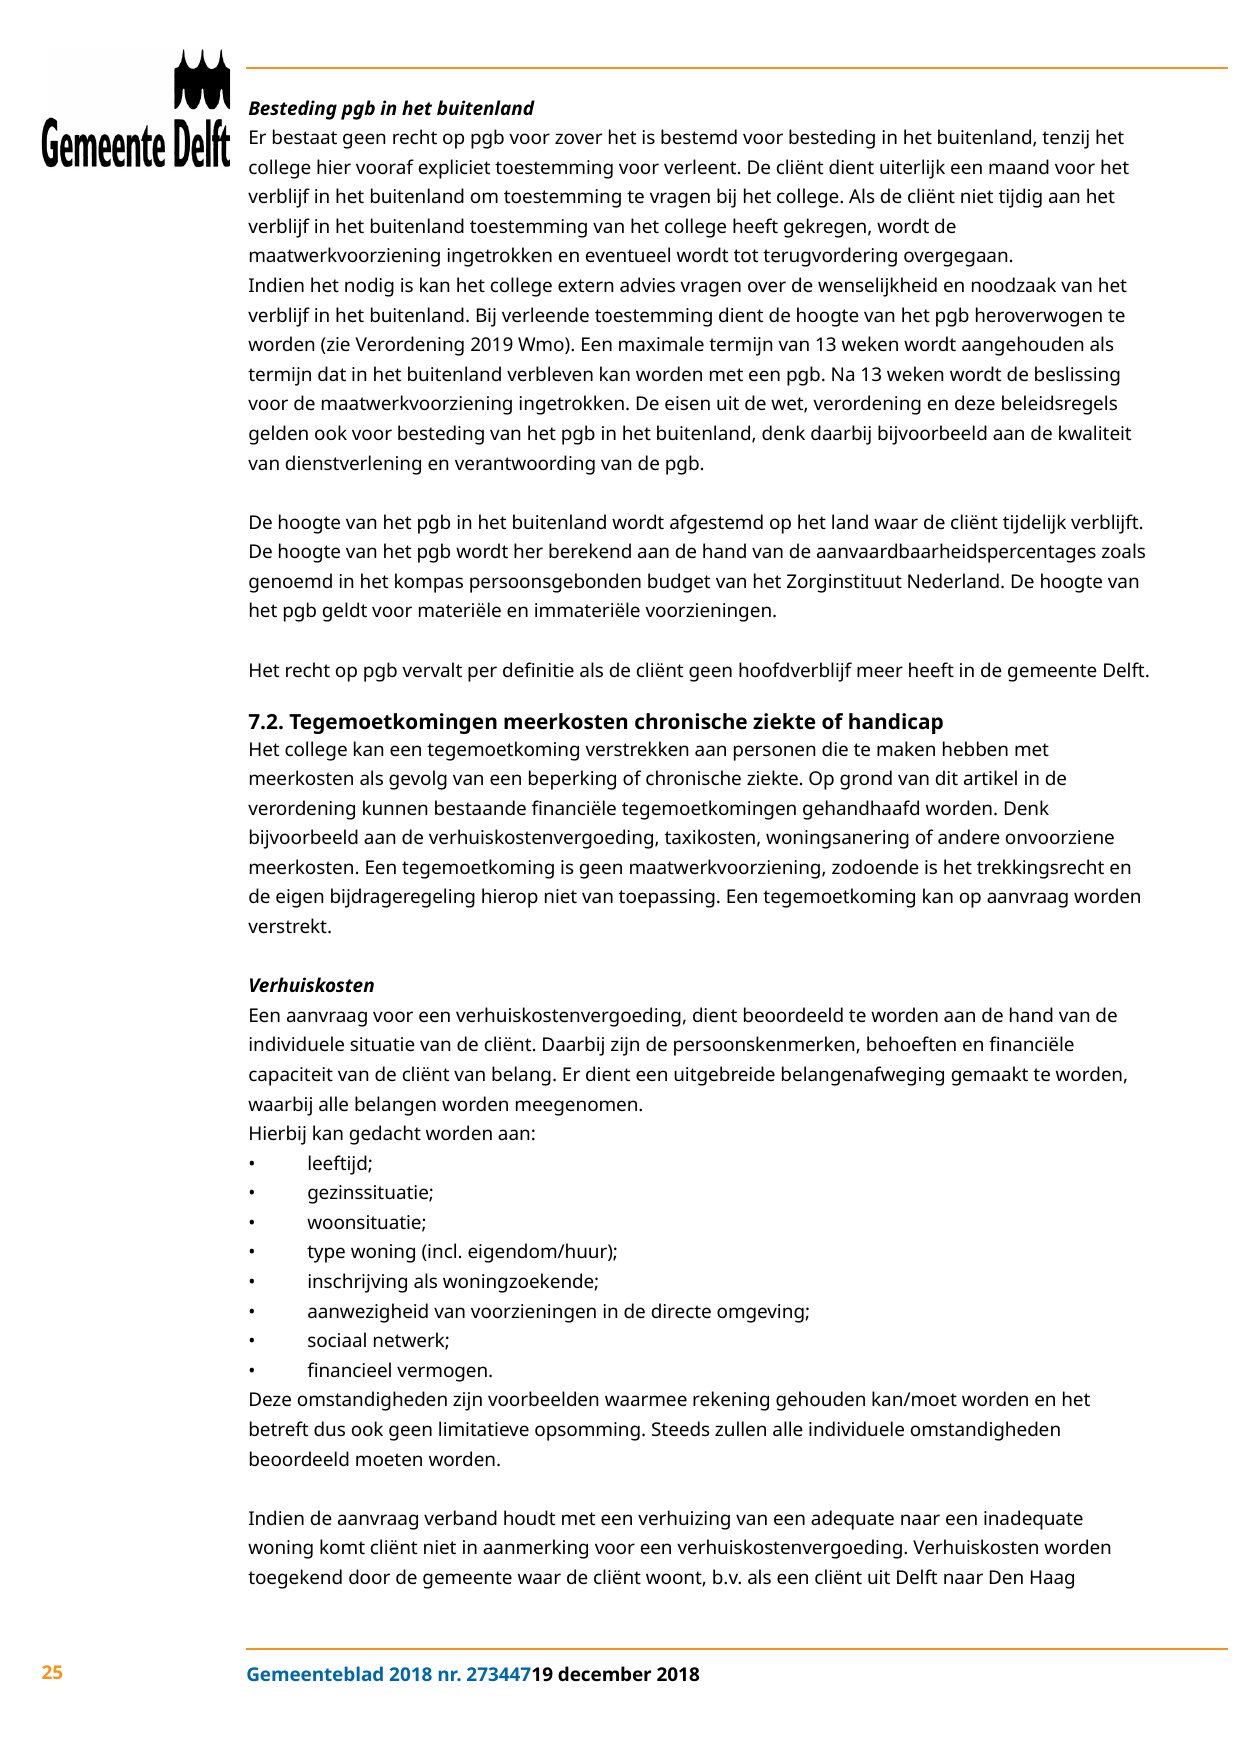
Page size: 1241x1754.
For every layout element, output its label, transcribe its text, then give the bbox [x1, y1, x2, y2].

picture [41, 47, 231, 172]
text De hoogte van het pgb in het buitenland wordt afgestemd op het land waar de cliënt tijdelijk verblijft. De hoogte van het pgb wordt her berekend aan de hand van de aanvaardbaarheidspercentages zoals genoemd in het kompas persoonsgebonden budget van het Zorginstituut Nederland. De hoogte van het pgb geldt voor materiële en immateriële voorzieningen. [248, 509, 1152, 623]
list woonsituatie; [248, 1209, 1152, 1235]
text Het recht op pgb vervalt per definitie als de cliënt geen hoofdverblijf meer heeft in de gemeente Delft. [248, 657, 1152, 683]
list gezinssituatie; [248, 1179, 1152, 1205]
text 7.2. Tegemoetkomingen meerkosten chronische ziekte of handicap [248, 707, 1152, 736]
text Besteding pgb in het buitenland [248, 95, 1152, 121]
text Deze omstandigheden zijn voorbeelden waarmee rekening gehouden kan/moet worden en het betreft dus ook geen limitatieve opsomming. Steeds zullen alle individuele omstandigheden beoordeeld moeten worden. [248, 1387, 1152, 1471]
list leeftijd; [248, 1150, 1152, 1176]
text Indien het nodig is kan het college extern advies vragen over de wenselijkheid en noodzaak van het verblijf in het buitenland. Bij verleende toestemming dient de hoogte van het pgb heroverwogen te worden (zie Verordening 2019 Wmo). Een maximale termijn van 13 weken wordt aangehouden als termijn dat in het buitenland verbleven kan worden met een pgb. Na 13 weken wordt de beslissing voor de maatwerkvoorziening ingetrokken. De eisen uit de wet, verordening en deze beleidsregels gelden ook voor besteding van het pgb in het buitenland, denk daarbij bijvoorbeeld aan de kwaliteit van dienstverlening en verantwoording van de pgb. [248, 272, 1152, 476]
list type woning (incl. eigendom/huur); [248, 1239, 1152, 1264]
text Een aanvraag voor een verhuiskostenvergoeding, dient beoordeeld te worden aan de hand van de individuele situatie van de cliënt. Daarbij zijn de persoonskenmerken, behoeften en financiële capaciteit van de cliënt van belang. Er dient een uitgebreide belangenafweging gemaakt te worden, waarbij alle belangen worden meegenomen. [248, 1002, 1152, 1116]
list sociaal netwerk; [248, 1327, 1152, 1353]
list financieel vermogen. [248, 1357, 1152, 1383]
list aanwezigheid van voorzieningen in de directe omgeving; [248, 1298, 1152, 1323]
text Hierbij kan gedacht worden aan: [248, 1120, 1152, 1146]
text Het college kan een tegemoetkoming verstrekken aan personen die te maken hebben met meerkosten als gevolg van een beperking of chronische ziekte. Op grond van dit artikel in de verordening kunnen bestaande financiële tegemoetkomingen gehandhaafd worden. Denk bijvoorbeeld aan de verhuiskostenvergoeding, taxikosten, woningsanering of andere onvoorziene meerkosten. Een tegemoetkoming is geen maatwerkvoorziening, zodoende is het trekkingsrecht en de eigen bijdrageregeling hierop niet van toepassing. Een tegemoetkoming kan op aanvraag worden verstrekt. [248, 736, 1152, 939]
list inschrijving als woningzoekende; [248, 1268, 1152, 1294]
text Indien de aanvraag verband houdt met een verhuizing van een adequate naar een inadequate woning komt cliënt niet in aanmerking voor een verhuiskostenvergoeding. Verhuiskosten worden toegekend door de gemeente waar de cliënt woont, b.v. als een cliënt uit Delft naar Den Haag [248, 1505, 1152, 1590]
text Verhuiskosten [248, 972, 1152, 998]
text Er bestaat geen recht op pgb voor zover het is bestemd voor besteding in het buitenland, tenzij het college hier vooraf expliciet toestemming voor verleent. De cliënt dient uiterlijk een maand voor het verblijf in het buitenland om toestemming te vragen bij het college. Als de cliënt niet tijdig aan het verblijf in het buitenland toestemming van het college heeft gekregen, wordt de maatwerkvoorziening ingetrokken en eventueel wordt tot terugvordering overgegaan. [248, 124, 1152, 268]
